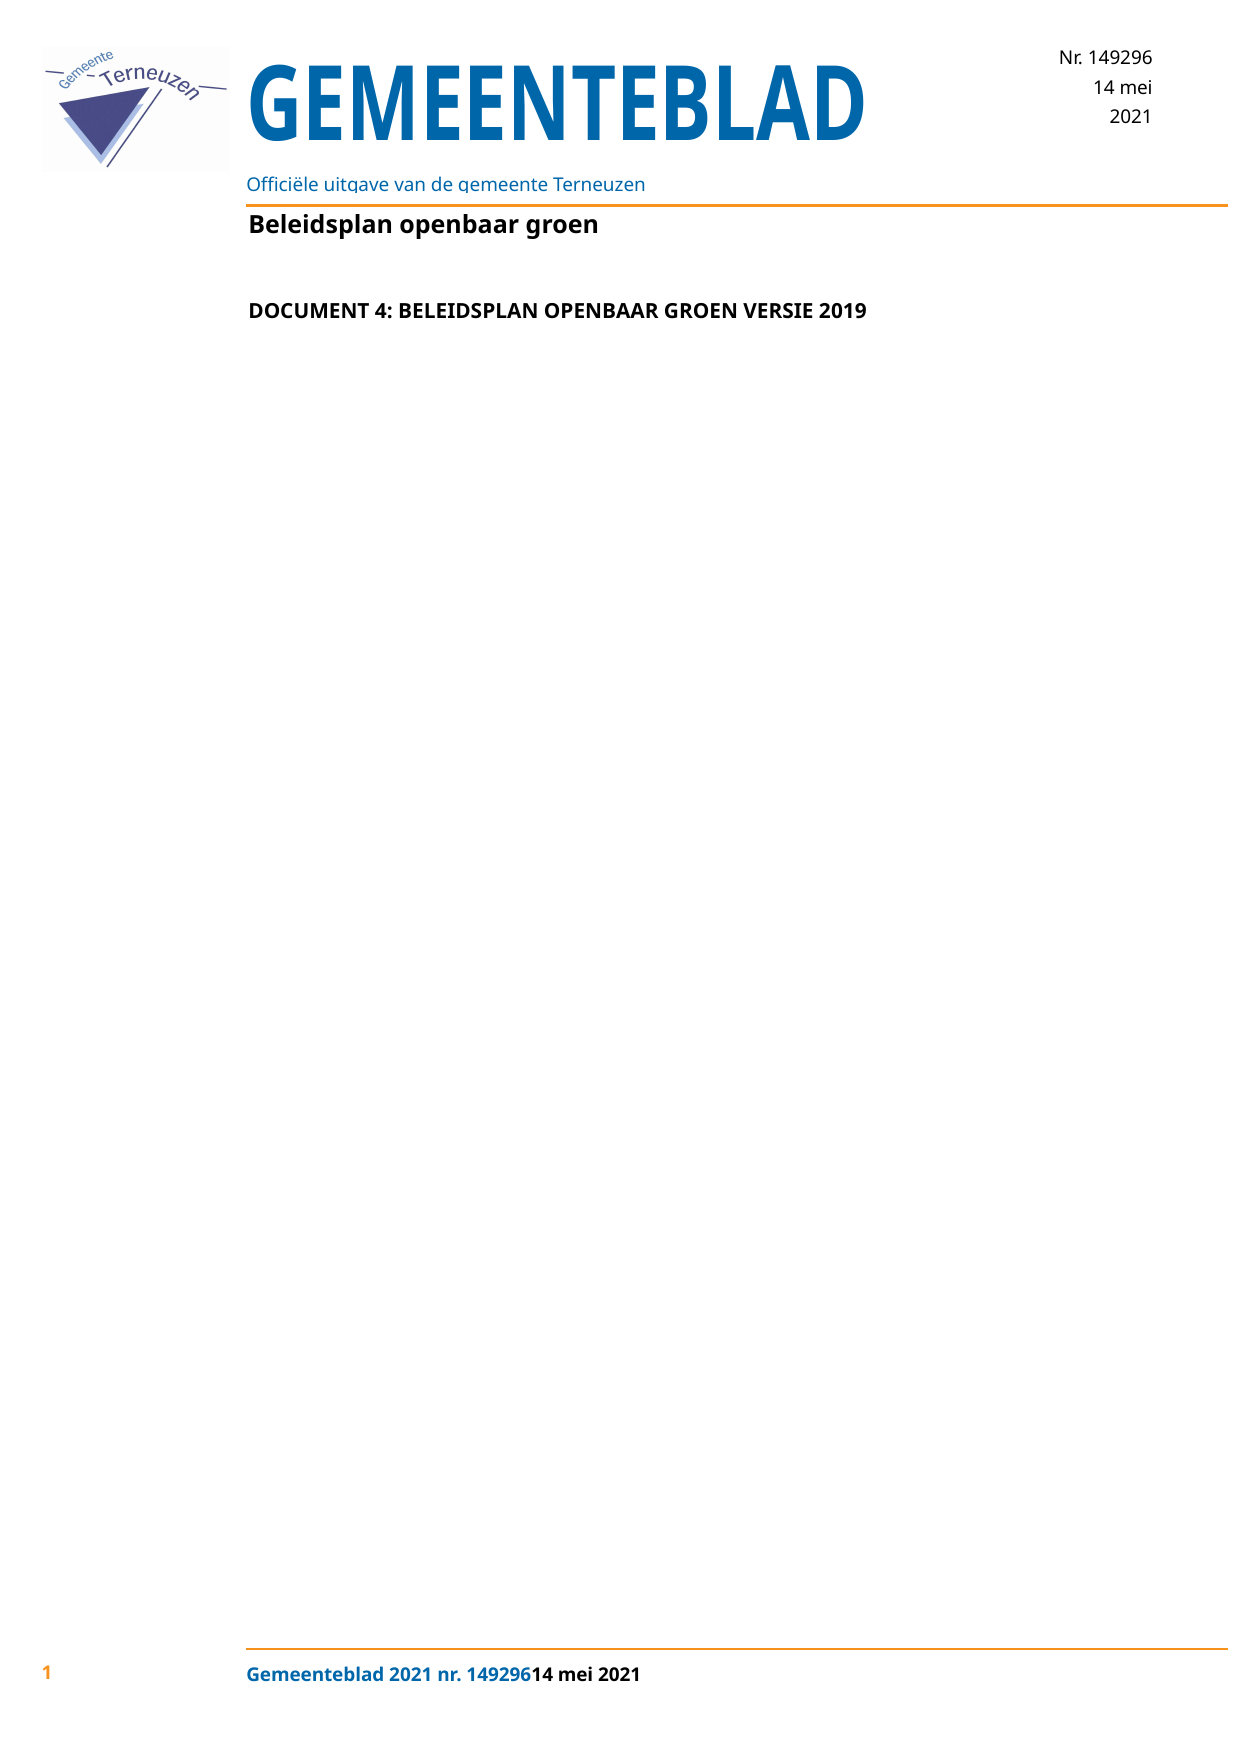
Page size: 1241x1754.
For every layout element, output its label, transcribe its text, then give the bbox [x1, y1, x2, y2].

picture [41, 47, 231, 172]
text Beleidsplan openbaar groen [248, 207, 1152, 241]
text DOCUMENT 4: BELEIDSPLAN OPENBAAR GROEN VERSIE 2019 [248, 296, 1152, 324]
